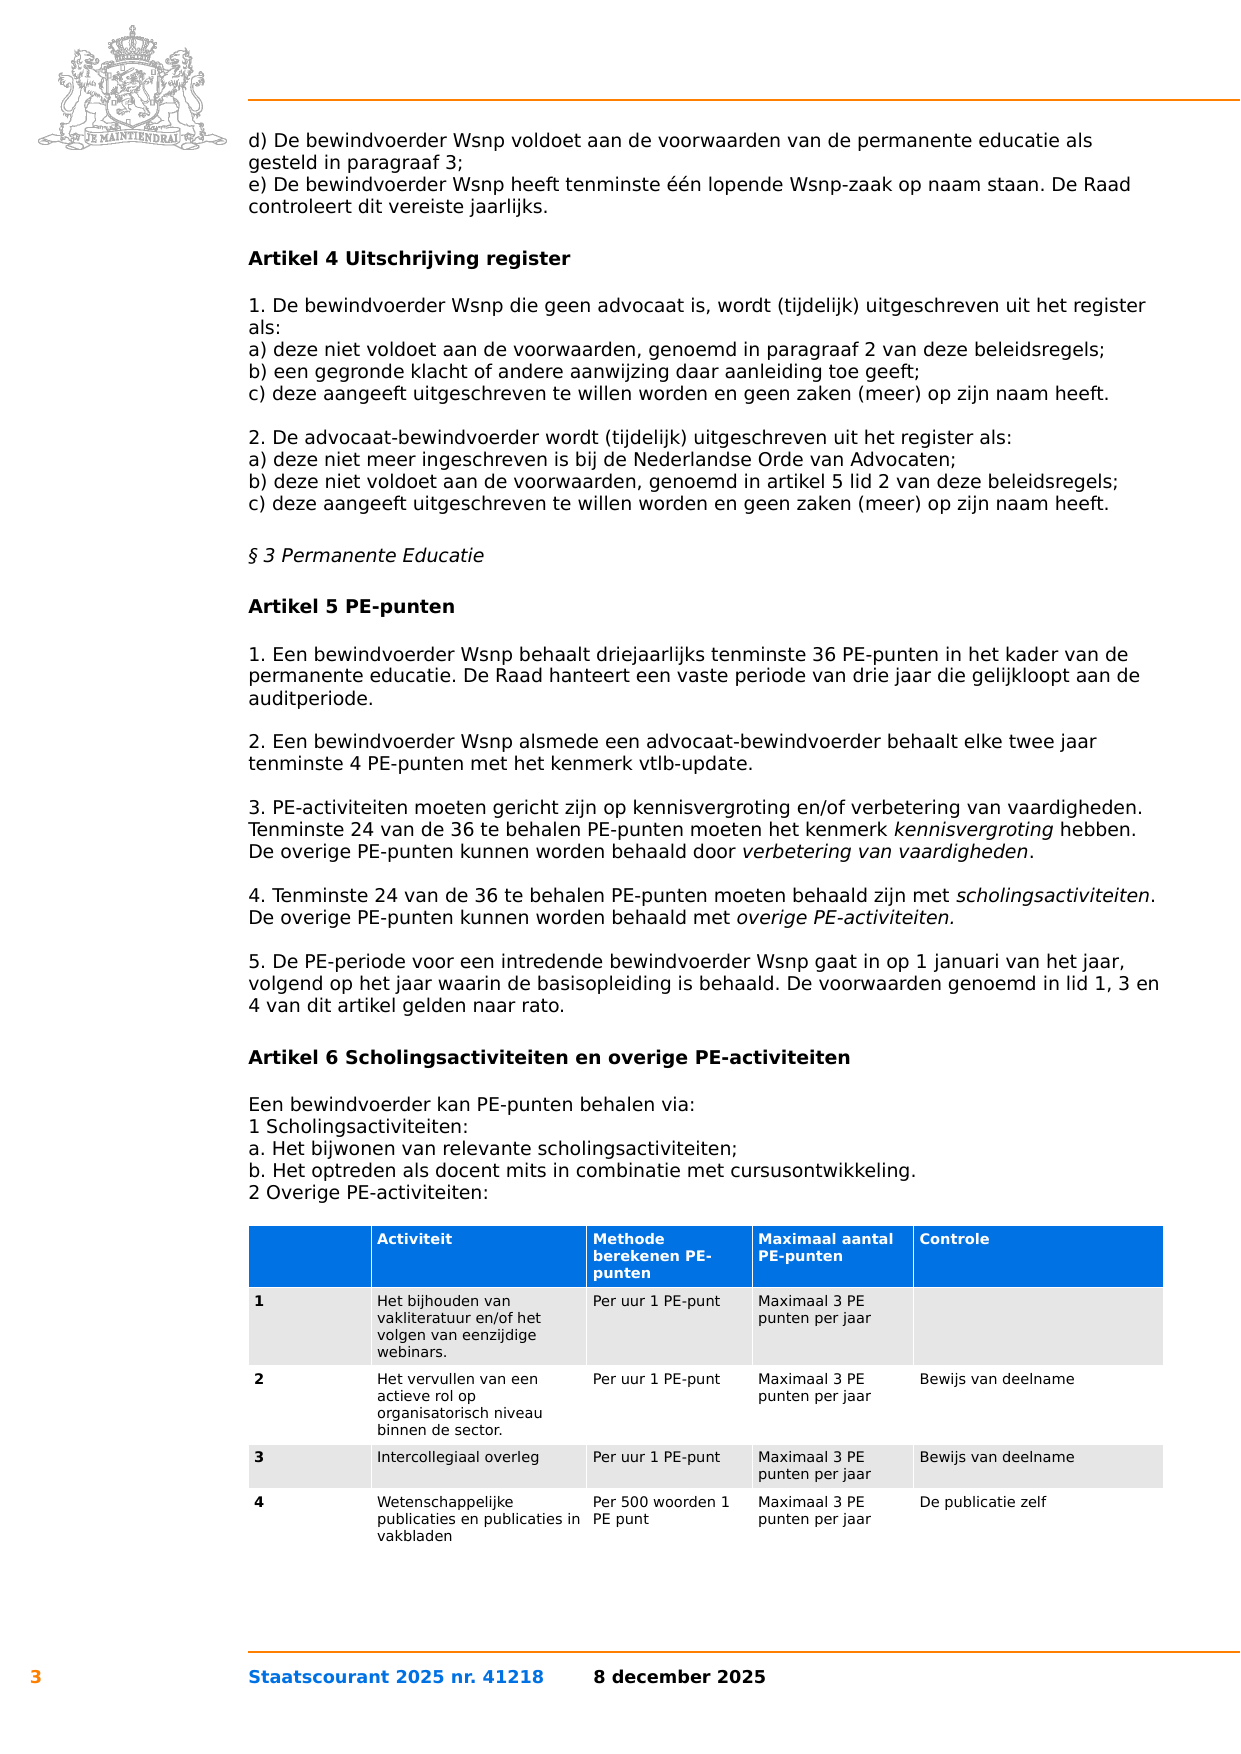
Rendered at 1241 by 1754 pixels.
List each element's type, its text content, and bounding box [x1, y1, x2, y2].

table_header Activiteit [372, 1226, 586, 1287]
text 3. PE-activiteiten moeten gericht zijn op kennisvergroting en/of verbetering van vaardigheden. Tenminste 24 van de 36 te behalen PE-punten moeten het kenmerk kennisvergroting hebben. De overige PE-punten kunnen worden behaald door verbetering van vaardigheden. [248, 797, 1163, 863]
table_cell Maximaal 3 PE punten per jaar [753, 1445, 913, 1488]
text 1. Een bewindvoerder Wsnp behaalt driejaarlijks tenminste 36 PE-punten in het kader van de permanente educatie. De Raad hanteert een vaste periode van drie jaar die gelijkloopt aan de auditperiode. [248, 643, 1163, 709]
text a) deze niet meer ingeschreven is bij de Nederlandse Orde van Advocaten; [248, 448, 1163, 471]
text b. Het optreden als docent mits in combinatie met cursusontwikkeling. [248, 1159, 1163, 1182]
text 2. De advocaat-bewindvoerder wordt (tijdelijk) uitgeschreven uit het register als: [248, 427, 1163, 448]
table_header Maximaal aantal PE-punten [753, 1226, 913, 1287]
table_cell Bewijs van deelname [914, 1366, 1163, 1443]
text 1. De bewindvoerder Wsnp die geen advocaat is, wordt (tijdelijk) uitgeschreven uit het register als: [248, 295, 1163, 339]
table_cell Per 500 woorden 1 PE punt [587, 1489, 752, 1549]
text 4. Tenminste 24 van de 36 te behalen PE-punten moeten behaald zijn met scholingsactiviteiten. De overige PE-punten kunnen worden behaald met overige PE-activiteiten. [248, 885, 1163, 929]
text e) De bewindvoerder Wsnp heeft tenminste één lopende Wsnp-zaak op naam staan. De Raad controleert dit vereiste jaarlijks. [248, 174, 1163, 218]
text 5. De PE-periode voor een intredende bewindvoerder Wsnp gaat in op 1 januari van het jaar, volgend op het jaar waarin de basisopleiding is behaald. De voorwaarden genoemd in lid 1, 3 en 4 van dit artikel gelden naar rato. [248, 951, 1163, 1017]
text b) deze niet voldoet aan de voorwaarden, genoemd in artikel 5 lid 2 van deze beleidsregels; [248, 471, 1163, 492]
subtitle Artikel 5 PE-punten [248, 596, 1163, 618]
text b) een gegronde klacht of andere aanwijzing daar aanleiding toe geeft; [248, 361, 1163, 383]
table_cell Per uur 1 PE-punt [587, 1445, 752, 1488]
table_cell Maximaal 3 PE punten per jaar [753, 1288, 913, 1365]
text c) deze aangeeft uitgeschreven te willen worden en geen zaken (meer) op zijn naam heeft. [248, 492, 1163, 514]
table_header Methode berekenen PE-punten [587, 1226, 752, 1287]
text c) deze aangeeft uitgeschreven te willen worden en geen zaken (meer) op zijn naam heeft. [248, 383, 1163, 405]
text a. Het bijwonen van relevante scholingsactiviteiten; [248, 1138, 1163, 1159]
text a) deze niet voldoet aan de voorwaarden, genoemd in paragraaf 2 van deze beleidsregels; [248, 339, 1163, 361]
table_cell Per uur 1 PE-punt [587, 1366, 752, 1443]
text 2 Overige PE-activiteiten: [248, 1182, 1163, 1203]
text 1 Scholingsactiviteiten: [248, 1116, 1163, 1138]
table_cell 3 [249, 1445, 371, 1488]
table_cell Intercollegiaal overleg [372, 1445, 586, 1488]
table_cell De publicatie zelf [914, 1489, 1163, 1549]
text Een bewindvoerder kan PE-punten behalen via: [248, 1094, 1163, 1116]
table_cell Het bijhouden van vakliteratuur en/of het volgen van eenzijdige webinars. [372, 1288, 586, 1365]
table_cell Wetenschappelijke publicaties en publicaties in vakbladen [372, 1489, 586, 1549]
table_cell Per uur 1 PE-punt [587, 1288, 752, 1365]
table_cell Maximaal 3 PE punten per jaar [753, 1366, 913, 1443]
table_cell 2 [249, 1366, 371, 1443]
text 2. Een bewindvoerder Wsnp alsmede een advocaat-bewindvoerder behaalt elke twee jaar tenminste 4 PE-punten met het kenmerk vtlb-update. [248, 731, 1163, 775]
table_cell Maximaal 3 PE punten per jaar [753, 1489, 913, 1549]
table_cell 4 [249, 1489, 371, 1549]
table_header Controle [914, 1226, 1163, 1287]
subtitle § 3 Permanente Educatie [248, 544, 1163, 566]
table_cell 1 [249, 1288, 371, 1365]
table_header [249, 1226, 371, 1287]
subtitle Artikel 6 Scholingsactiviteiten en overige PE-activiteiten [248, 1047, 1163, 1069]
subtitle Artikel 4 Uitschrijving register [248, 248, 1163, 270]
picture [38, 25, 227, 150]
table_cell [914, 1288, 1163, 1365]
table_cell Het vervullen van een actieve rol op organisatorisch niveau binnen de sector. [372, 1366, 586, 1443]
text d) De bewindvoerder Wsnp voldoet aan de voorwaarden van de permanente educatie als gesteld in paragraaf 3; [248, 130, 1163, 174]
table_cell Bewijs van deelname [914, 1445, 1163, 1488]
